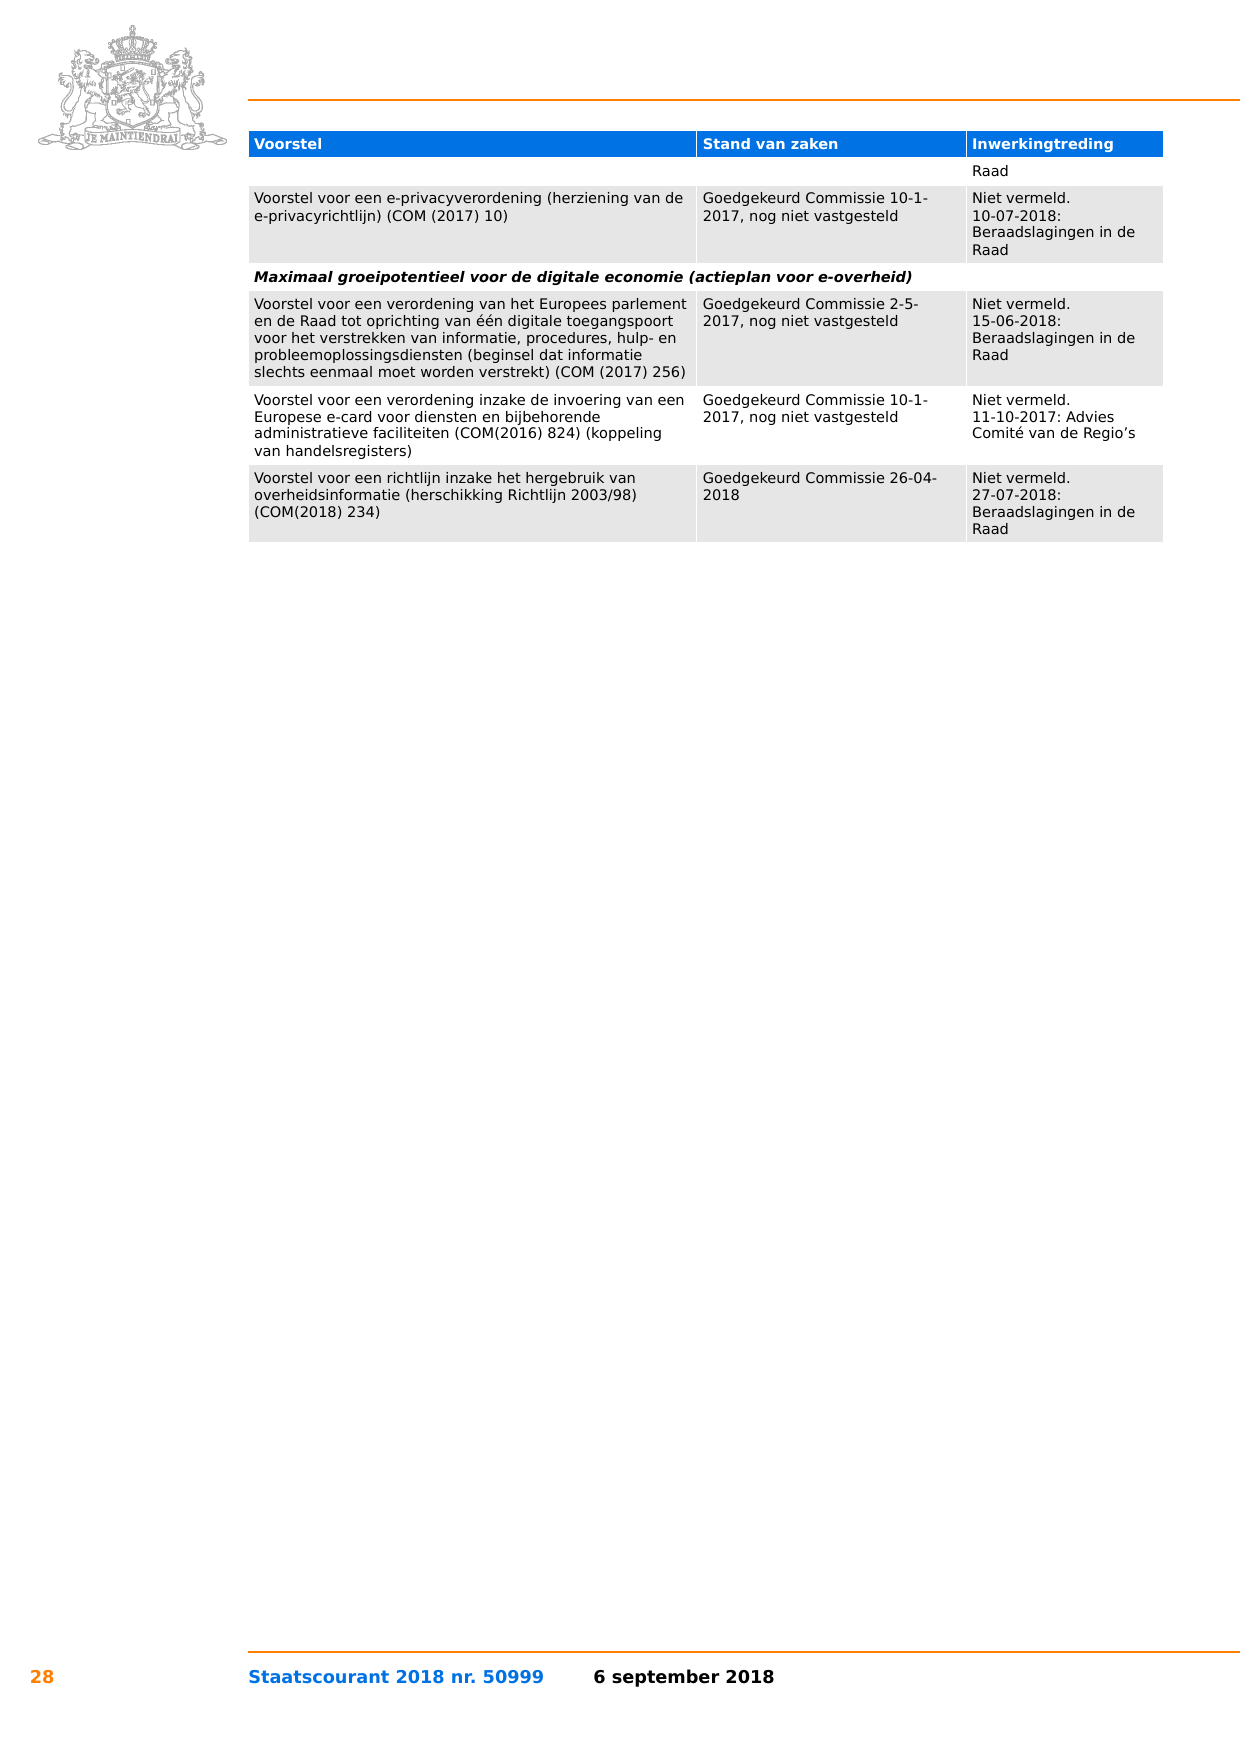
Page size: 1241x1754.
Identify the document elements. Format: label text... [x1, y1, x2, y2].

table_cell Goedgekeurd Commissie 10-1-2017, nog niet vastgesteld [697, 387, 966, 464]
table_cell Voorstel voor een e-privacyverordening (herziening van de e-privacyrichtlijn) (COM (2017) 10) [249, 186, 696, 263]
table_header Stand van zaken [697, 131, 966, 157]
table_cell [697, 158, 966, 185]
table_cell Maximaal groeipotentieel voor de digitale economie (actieplan voor e-overheid) [249, 264, 1163, 290]
table_cell [249, 158, 696, 185]
table_cell Voorstel voor een verordening inzake de invoering van een Europese e-card voor diensten en bijbehorende administratieve faciliteiten (COM(2016) 824) (koppeling van handelsregisters) [249, 387, 696, 464]
table_header Inwerkingtreding [967, 131, 1163, 157]
table_cell Niet vermeld. 15-06-2018: Beraadslagingen in de Raad [967, 291, 1163, 386]
table_cell Voorstel voor een richtlijn inzake het hergebruik van overheidsinformatie (herschikking Richtlijn 2003/98) (COM(2018) 234) [249, 465, 696, 542]
table_cell Niet vermeld. 27-07-2018: Beraadslagingen in de Raad [967, 465, 1163, 542]
table_cell Raad [967, 158, 1163, 185]
table_cell Niet vermeld. 11-10-2017: Advies Comité van de Regio’s [967, 387, 1163, 464]
table_cell Goedgekeurd Commissie 10-1-2017, nog niet vastgesteld [697, 186, 966, 263]
picture [38, 25, 227, 150]
table_header Voorstel [249, 131, 696, 157]
table_cell Voorstel voor een verordening van het Europees parlement en de Raad tot oprichting van één digitale toegangspoort voor het verstrekken van informatie, procedures, hulp- en probleemoplossingsdiensten (beginsel dat informatie slechts eenmaal moet worden verstrekt) (COM (2017) 256) [249, 291, 696, 386]
table_cell Niet vermeld. 10-07-2018: Beraadslagingen in de Raad [967, 186, 1163, 263]
table_cell Goedgekeurd Commissie 26-04-2018 [697, 465, 966, 542]
table_cell Goedgekeurd Commissie 2-5-2017, nog niet vastgesteld [697, 291, 966, 386]
